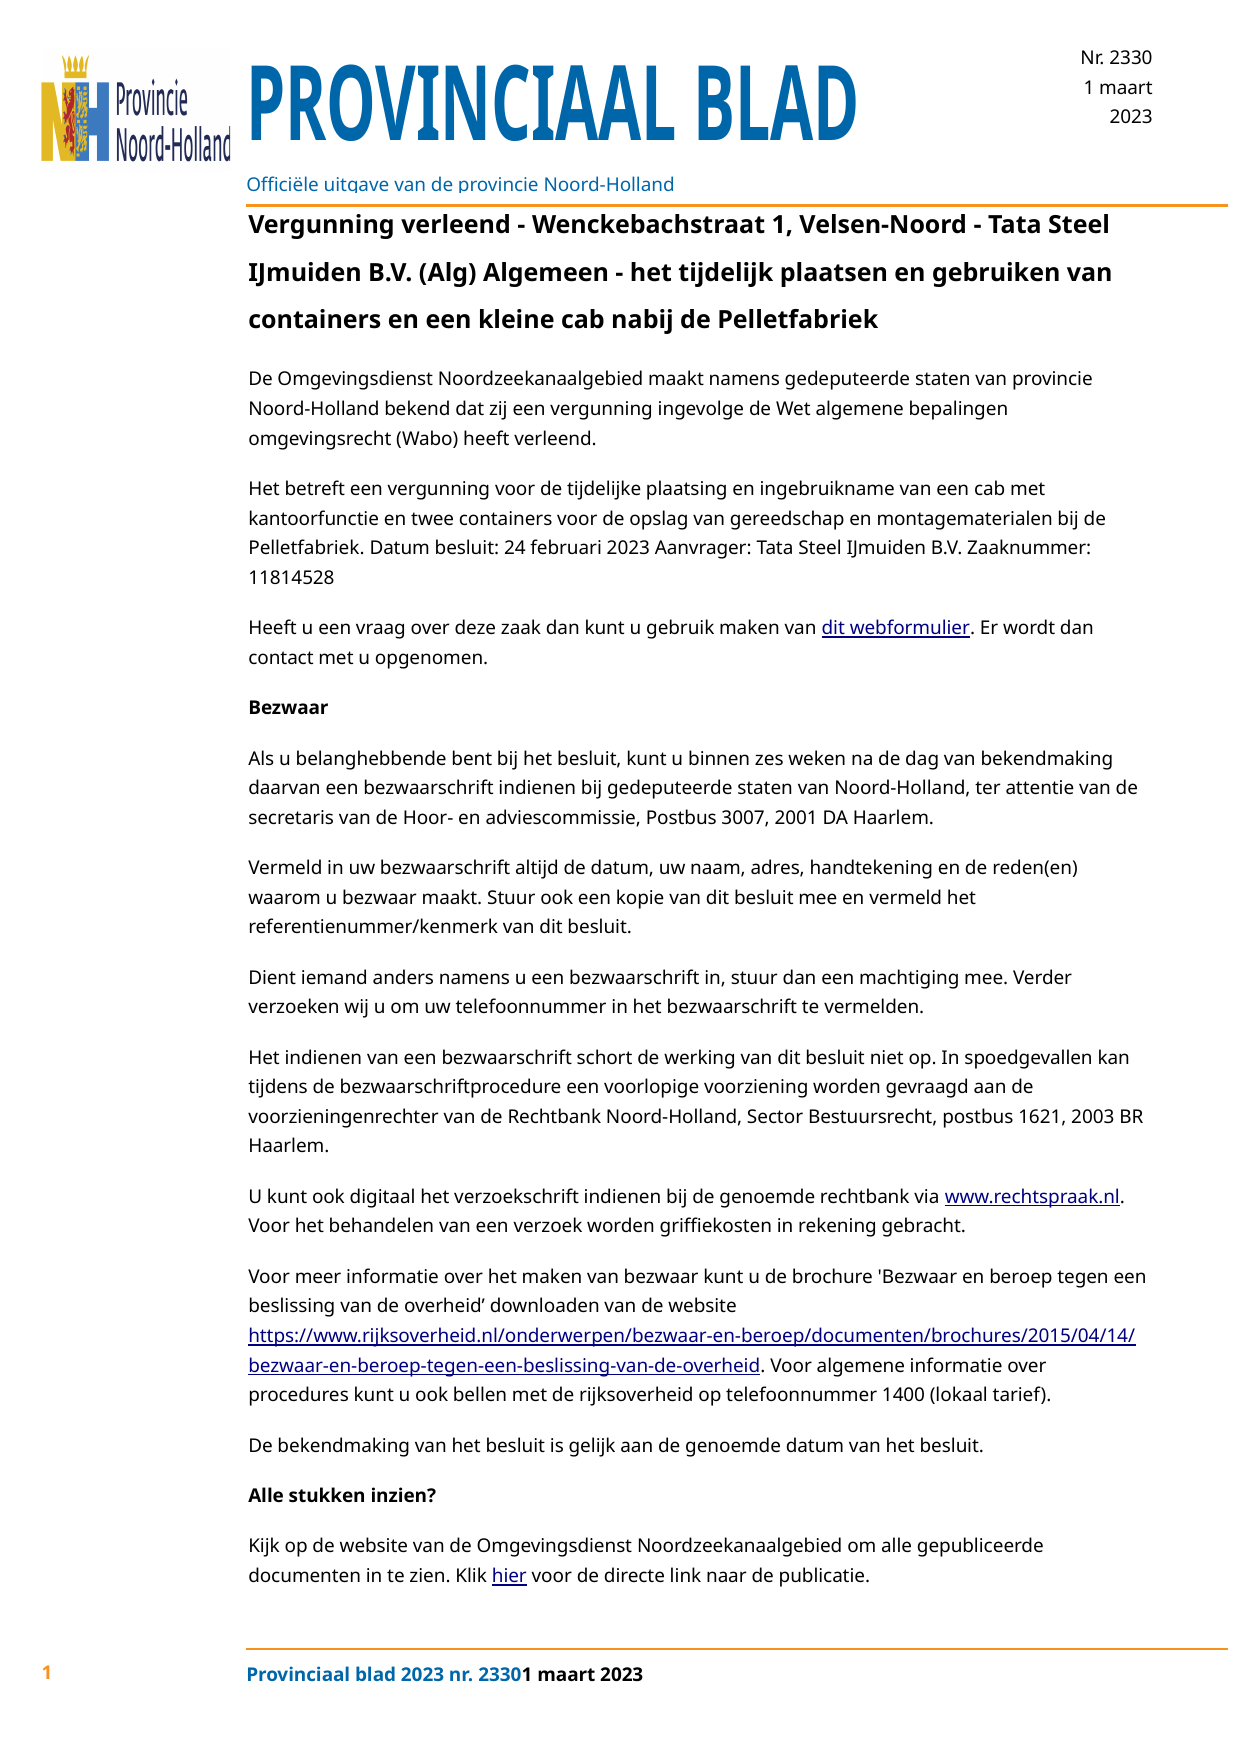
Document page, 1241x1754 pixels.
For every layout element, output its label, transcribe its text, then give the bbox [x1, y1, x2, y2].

text Het betreft een vergunning voor de tijdelijke plaatsing en ingebruikname van een cab met kantoorfunctie en twee containers voor de opslag van gereedschap en montagematerialen bij de Pelletfabriek. Datum besluit: 24 februari 2023 Aanvrager: Tata Steel IJmuiden B.V. Zaaknummer: 11814528 [248, 475, 1152, 589]
text Als u belanghebbende bent bij het besluit, kunt u binnen zes weken na de dag van bekendmaking daarvan een bezwaarschrift indienen bij gedeputeerde staten van Noord-Holland, ter attentie van de secretaris van de Hoor- en adviescommissie, Postbus 3007, 2001 DA Haarlem. [248, 745, 1152, 829]
text Bezwaar [248, 694, 1152, 720]
text Vergunning verleend - Wenckebachstraat 1, Velsen-Noord - Tata Steel IJmuiden B.V. (Alg) Algemeen - het tijdelijk plaatsen en gebruiken van containers en een kleine cab nabij de Pelletfabriek [248, 207, 1152, 336]
picture [41, 47, 231, 172]
text Heeft u een vraag over deze zaak dan kunt u gebruik maken van dit webformulier. Er wordt dan contact met u opgenomen. [248, 614, 1152, 669]
text Alle stukken inzien? [248, 1482, 1152, 1508]
text Voor meer informatie over het maken van bezwaar kunt u de brochure 'Bezwaar en beroep tegen een beslissing van de overheid’ downloaden van de website https://www.rijksoverheid.nl/onderwerpen/bezwaar-en-beroep/documenten/brochures/2015/04/14/bezwaar-en-beroep-tegen-een-beslissing-van-de-overheid. Voor algemene informatie over procedures kunt u ook bellen met de rijksoverheid op telefoonnummer 1400 (lokaal tarief). [248, 1263, 1152, 1407]
text Dient iemand anders namens u een bezwaarschrift in, stuur dan een machtiging mee. Verder verzoeken wij u om uw telefoonnummer in het bezwaarschrift te vermelden. [248, 964, 1152, 1019]
text De bekendmaking van het besluit is gelijk aan de genoemde datum van het besluit. [248, 1432, 1152, 1457]
text Het indienen van een bezwaarschrift schort de werking van dit besluit niet op. In spoedgevallen kan tijdens de bezwaarschriftprocedure een voorlopige voorziening worden gevraagd aan de voorzieningenrechter van de Rechtbank Noord-Holland, Sector Bestuursrecht, postbus 1621, 2003 BR Haarlem. [248, 1044, 1152, 1158]
text Vermeld in uw bezwaarschrift altijd de datum, uw naam, adres, handtekening en de reden(en) waarom u bezwaar maakt. Stuur ook een kopie van dit besluit mee en vermeld het referentienummer/kenmerk van dit besluit. [248, 854, 1152, 939]
text Kijk op de website van de Omgevingsdienst Noordzeekanaalgebied om alle gepubliceerde documenten in te zien. Klik hier voor de directe link naar de publicatie. [248, 1533, 1152, 1588]
text U kunt ook digitaal het verzoekschrift indienen bij de genoemde rechtbank via www.rechtspraak.nl. Voor het behandelen van een verzoek worden griffiekosten in rekening gebracht. [248, 1183, 1152, 1238]
text De Omgevingsdienst Noordzeekanaalgebied maakt namens gedeputeerde staten van provincie Noord-Holland bekend dat zij een vergunning ingevolge de Wet algemene bepalingen omgevingsrecht (Wabo) heeft verleend. [248, 366, 1152, 450]
